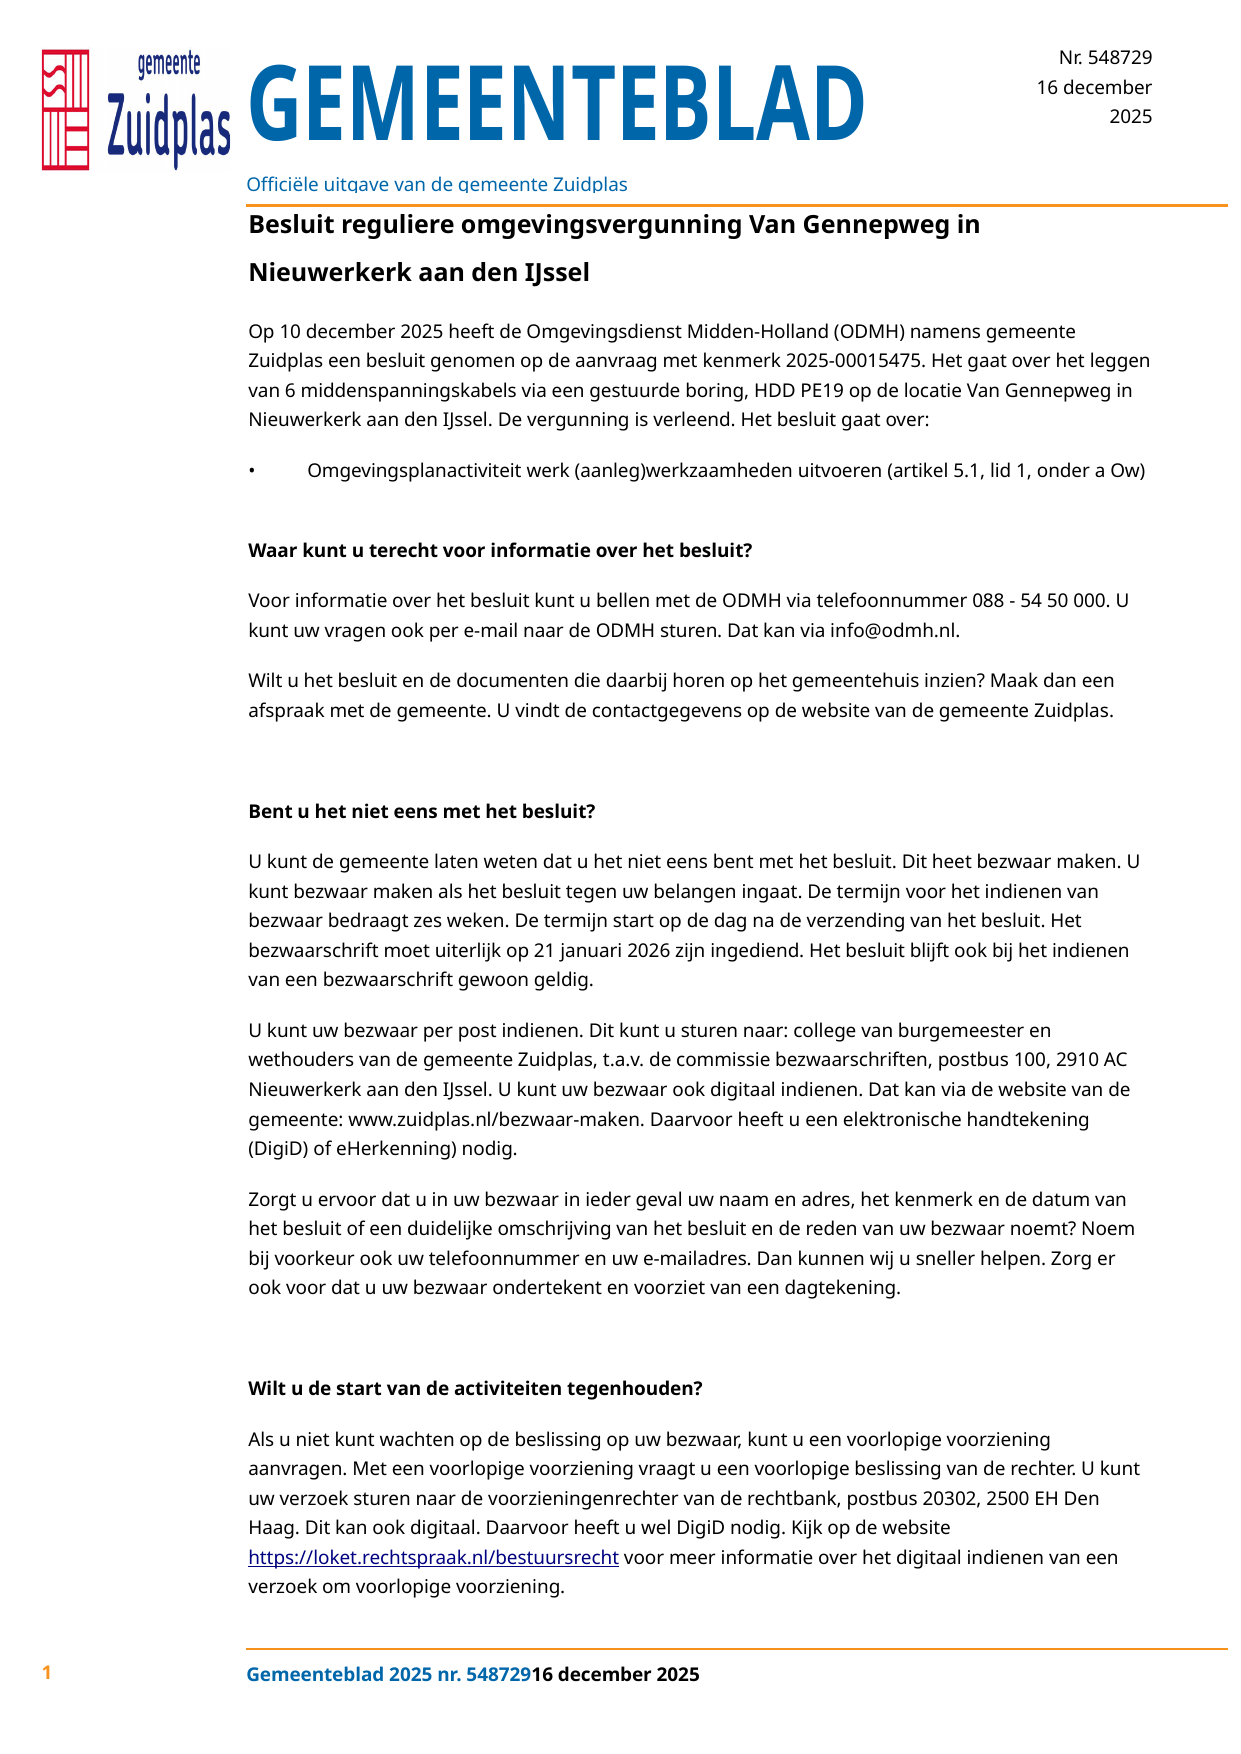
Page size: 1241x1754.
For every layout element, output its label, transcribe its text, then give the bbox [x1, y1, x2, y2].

text Wilt u het besluit en de documenten die daarbij horen op het gemeentehuis inzien? Maak dan een afspraak met de gemeente. U vindt de contactgegevens op de website van de gemeente Zuidplas. [248, 667, 1152, 723]
text U kunt uw bezwaar per post indienen. Dit kunt u sturen naar: college van burgemeester en wethouders van de gemeente Zuidplas, t.a.v. de commissie bezwaarschriften, postbus 100, 2910 AC Nieuwerkerk aan den IJssel. U kunt uw bezwaar ook digitaal indienen. Dat kan via de website van de gemeente: www.zuidplas.nl/bezwaar-maken. Daarvoor heeft u een elektronische handtekening (DigiD) of eHerkenning) nodig. [248, 1017, 1152, 1161]
picture [41, 47, 231, 172]
text Op 10 december 2025 heeft de Omgevingsdienst Midden-Holland (ODMH) namens gemeente Zuidplas een besluit genomen op de aanvraag met kenmerk 2025-00015475. Het gaat over het leggen van 6 middenspanningskabels via een gestuurde boring, HDD PE19 op de locatie Van Gennepweg in Nieuwerkerk aan den IJssel. De vergunning is verleend. Het besluit gaat over: [248, 318, 1152, 432]
text Voor informatie over het besluit kunt u bellen met de ODMH via telefoonnummer 088 - 54 50 000. U kunt uw vragen ook per e-mail naar de ODMH sturen. Dat kan via info@odmh.nl. [248, 587, 1152, 643]
text Besluit reguliere omgevingsvergunning Van Gennepweg in Nieuwerkerk aan den IJssel [248, 207, 1152, 288]
text Als u niet kunt wachten op de beslissing op uw bezwaar, kunt u een voorlopige voorziening aanvragen. Met een voorlopige voorziening vraagt u een voorlopige beslissing van de rechter. U kunt uw verzoek sturen naar de voorzieningenrechter van de rechtbank, postbus 20302, 2500 EH Den Haag. Dit kan ook digitaal. Daarvoor heeft u wel DigiD nodig. Kijk op de website https://loket.rechtspraak.nl/bestuursrecht voor meer informatie over het digitaal indienen van een verzoek om voorlopige voorziening. [248, 1426, 1152, 1599]
text Wilt u de start van de activiteiten tegenhouden? [248, 1375, 1152, 1401]
text U kunt de gemeente laten weten dat u het niet eens bent met het besluit. Dit heet bezwaar maken. U kunt bezwaar maken als het besluit tegen uw belangen ingaat. De termijn voor het indienen van bezwaar bedraagt zes weken. De termijn start op de dag na de verzending van het besluit. Het bezwaarschrift moet uiterlijk op 21 januari 2026 zijn ingediend. Het besluit blijft ook bij het indienen van een bezwaarschrift gewoon geldig. [248, 848, 1152, 992]
text Waar kunt u terecht voor informatie over het besluit? [248, 537, 1152, 563]
list Omgevingsplanactiviteit werk (aanleg)werkzaamheden uitvoeren (artikel 5.1, lid 1, onder a Ow) [248, 457, 1152, 483]
text Zorgt u ervoor dat u in uw bezwaar in ieder geval uw naam en adres, het kenmerk en de datum van het besluit of een duidelijke omschrijving van het besluit en de reden van uw bezwaar noemt? Noem bij voorkeur ook uw telefoonnummer en uw e-mailadres. Dan kunnen wij u sneller helpen. Zorg er ook voor dat u uw bezwaar ondertekent en voorziet van een dagtekening. [248, 1186, 1152, 1300]
text Bent u het niet eens met het besluit? [248, 798, 1152, 824]
